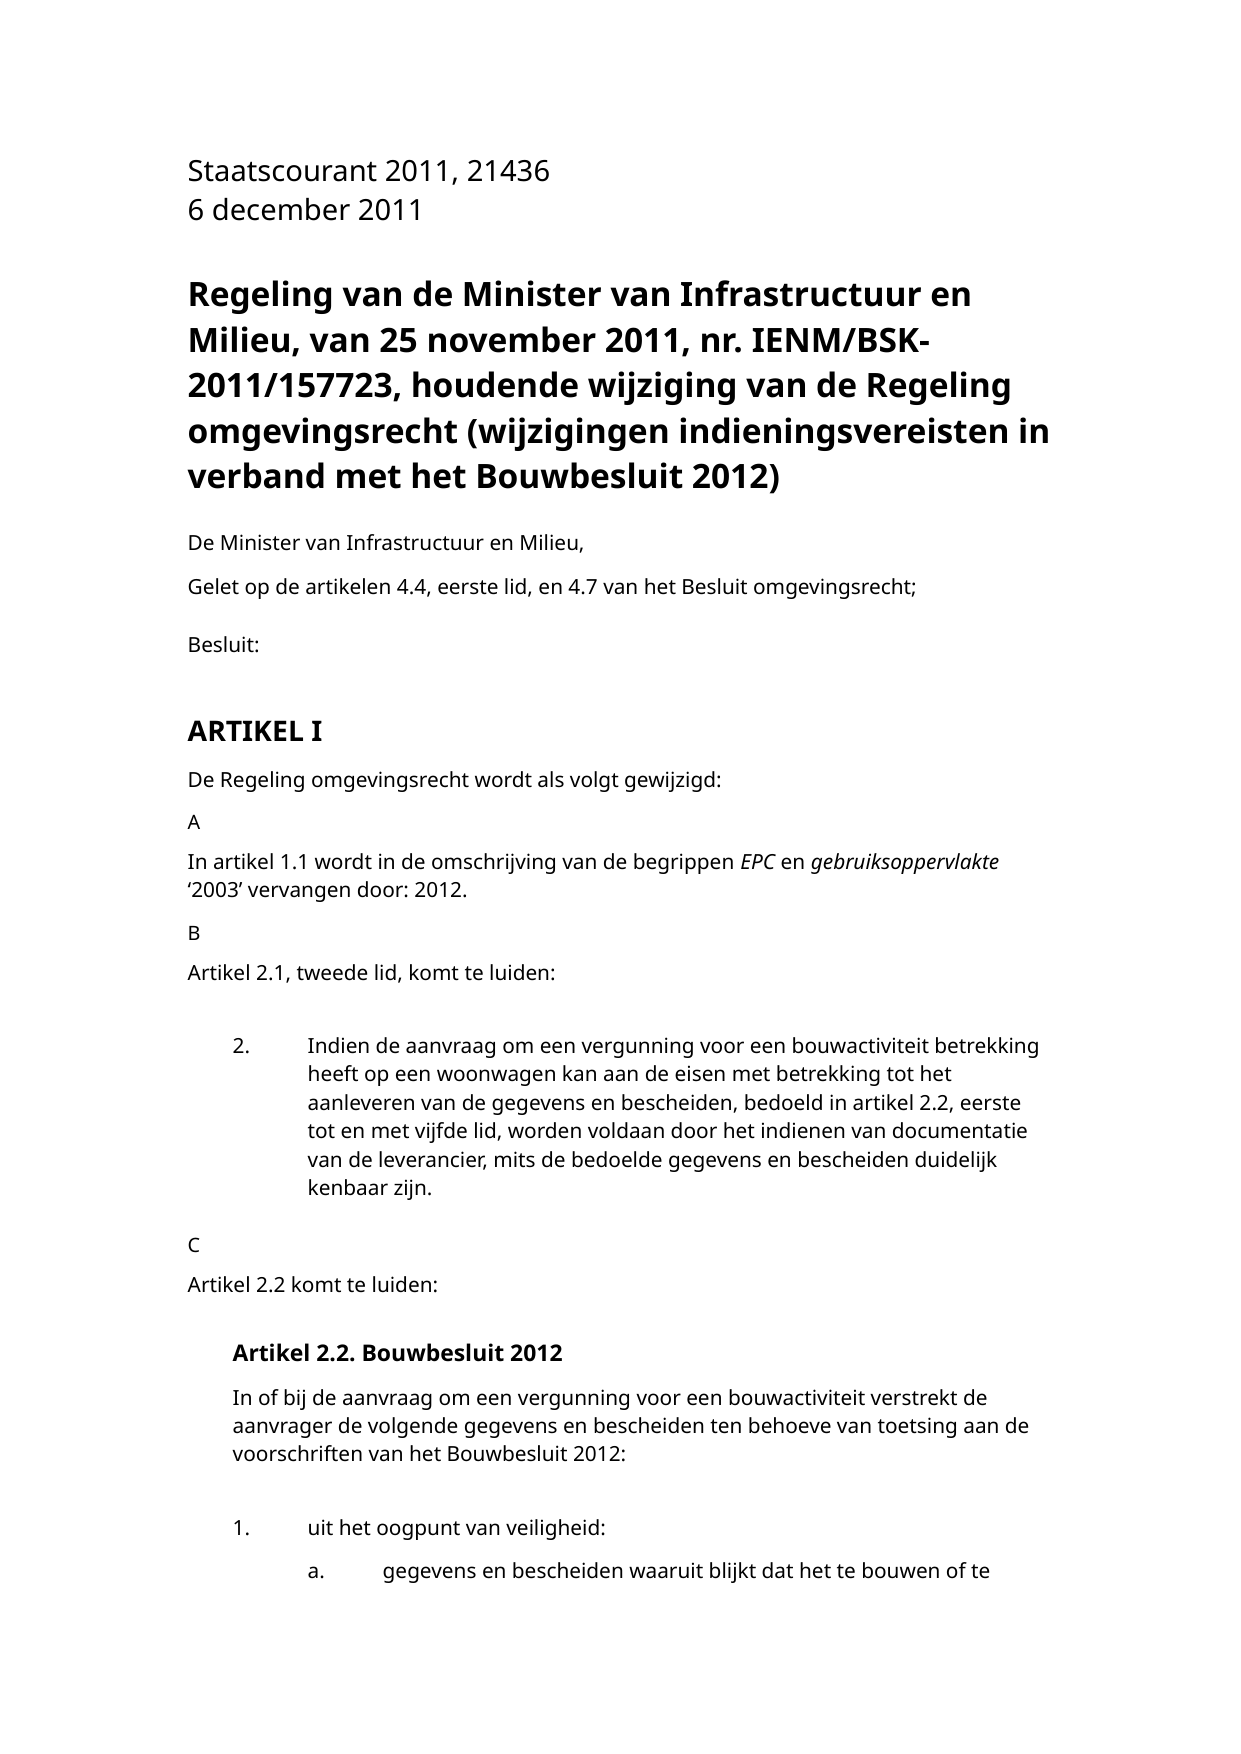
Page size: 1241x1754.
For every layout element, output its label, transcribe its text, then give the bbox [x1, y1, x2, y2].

subtitle Artikel 2.2. Bouwbesluit 2012 [232, 1336, 1053, 1368]
text Gelet op de artikelen 4.4, eerste lid, en 4.7 van het Besluit omgevingsrecht; [187, 572, 1053, 600]
text In of bij de aanvraag om een vergunning voor een bouwactiviteit verstrekt de aanvrager de volgende gegevens en bescheiden ten behoeve van toetsing aan de voorschriften van het Bouwbesluit 2012: [232, 1383, 1053, 1468]
text De Minister van Infrastructuur en Milieu, [187, 528, 1053, 557]
text B [187, 919, 1053, 946]
text Artikel 2.2 komt te luiden: [187, 1271, 1053, 1299]
subtitle Regeling van de Minister van Infrastructuur en Milieu, van 25 november 2011, nr. IENM/BSK-2011/157723, houdende wijziging van de Regeling omgevingsrecht (wijzigingen indieningsvereisten in verband met het Bouwbesluit 2012) [187, 271, 1053, 498]
text De Regeling omgevingsrecht wordt als volgt gewijzigd: [187, 765, 1053, 793]
text 6 december 2011 [187, 190, 1053, 229]
text Staatscourant 2011, 21436 [187, 150, 1053, 190]
text A [187, 808, 1053, 835]
text Artikel 2.1, tweede lid, komt te luiden: [187, 958, 1053, 986]
text C [187, 1232, 1053, 1259]
text Besluit: [187, 630, 1053, 659]
list uit het oogpunt van veiligheid: [232, 1513, 1053, 1541]
list Indien de aanvraag om een vergunning voor een bouwactiviteit betrekking heeft op een woonwagen kan aan de eisen met betrekking tot het aanleveren van de gegevens en bescheiden, bedoeld in artikel 2.2, eerste tot en met vijfde lid, worden voldaan door het indienen van documentatie van de leverancier, mits de bedoelde gegevens en bescheiden duidelijk kenbaar zijn. [232, 1031, 1053, 1202]
text In artikel 1.1 wordt in de omschrijving van de begrippen EPC en gebruiksoppervlakte ‘2003’ vervangen door: 2012. [187, 847, 1053, 904]
subtitle ARTIKEL I [187, 711, 1053, 750]
list gegevens en bescheiden waaruit blijkt dat het te bouwen of te [307, 1556, 1053, 1585]
